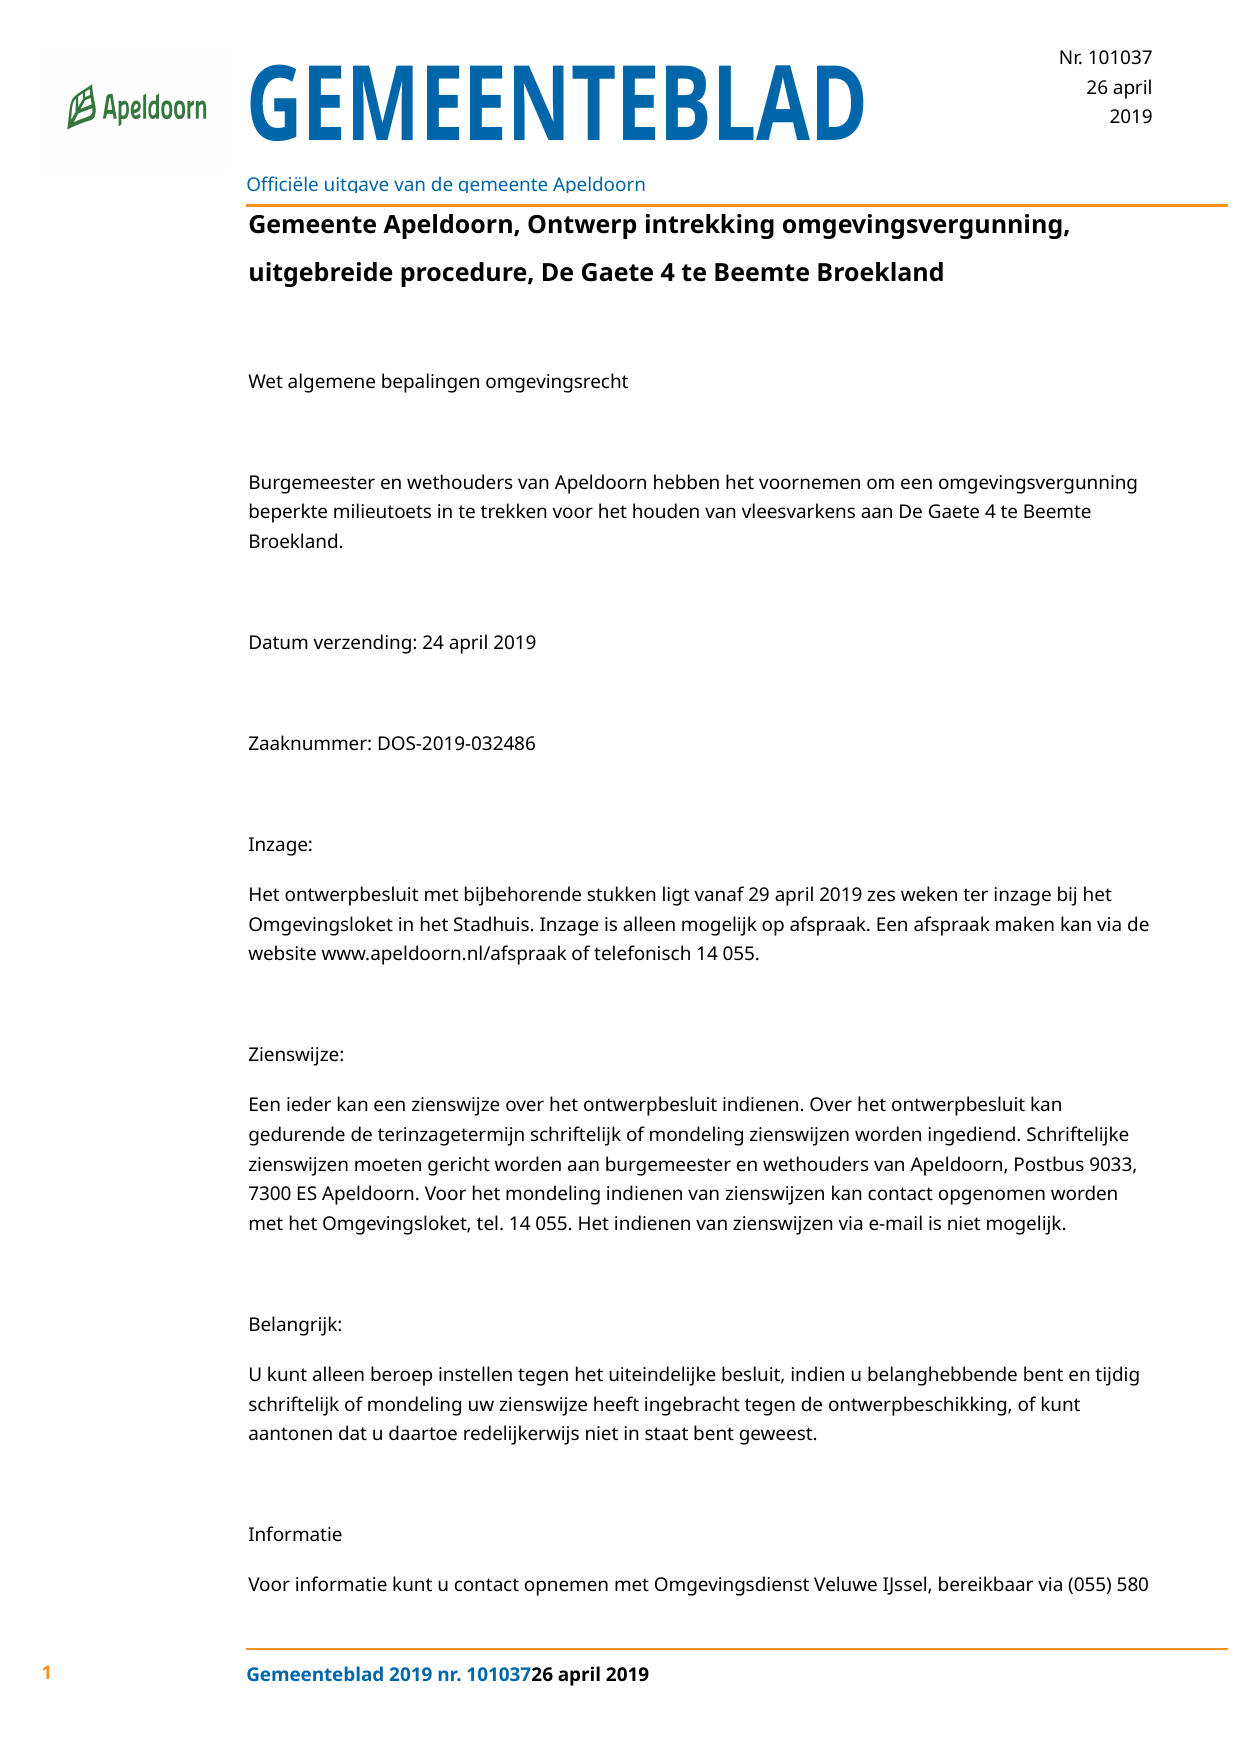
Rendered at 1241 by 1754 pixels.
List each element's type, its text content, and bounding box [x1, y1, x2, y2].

text Zaaknummer: DOS-2019-032486 [248, 730, 1152, 756]
picture [41, 47, 231, 172]
text Belangrijk: [248, 1311, 1152, 1337]
text Gemeente Apeldoorn, Ontwerp intrekking omgevingsvergunning, uitgebreide procedure, De Gaete 4 te Beemte Broekland [248, 207, 1152, 288]
text Informatie [248, 1521, 1152, 1547]
text Een ieder kan een zienswijze over het ontwerpbesluit indienen. Over het ontwerpbesluit kan gedurende de terinzagetermijn schriftelijk of mondeling zienswijzen worden ingediend. Schriftelijke zienswijzen moeten gericht worden aan burgemeester en wethouders van Apeldoorn, Postbus 9033, 7300 ES Apeldoorn. Voor het mondeling indienen van zienswijzen kan contact opgenomen worden met het Omgevingsloket, tel. 14 055. Het indienen van zienswijzen via e-mail is niet mogelijk. [248, 1092, 1152, 1236]
text Zienswijze: [248, 1041, 1152, 1067]
text Burgemeester en wethouders van Apeldoorn hebben het voornemen om een omgevingsvergunning beperkte milieutoets in te trekken voor het houden van vleesvarkens aan De Gaete 4 te Beemte Broekland. [248, 469, 1152, 554]
text Inzage: [248, 831, 1152, 857]
text Het ontwerpbesluit met bijbehorende stukken ligt vanaf 29 april 2019 zes weken ter inzage bij het Omgevingsloket in het Stadhuis. Inzage is alleen mogelijk op afspraak. Een afspraak maken kan via de website www.apeldoorn.nl/afspraak of telefonisch 14 055. [248, 881, 1152, 966]
text Datum verzending: 24 april 2019 [248, 629, 1152, 655]
text Wet algemene bepalingen omgevingsrecht [248, 368, 1152, 394]
text Voor informatie kunt u contact opnemen met Omgevingsdienst Veluwe IJssel, bereikbaar via (055) 580 [248, 1572, 1152, 1597]
text U kunt alleen beroep instellen tegen het uiteindelijke besluit, indien u belanghebbende bent en tijdig schriftelijk of mondeling uw zienswijze heeft ingebracht tegen de ontwerpbeschikking, of kunt aantonen dat u daartoe redelijkerwijs niet in staat bent geweest. [248, 1361, 1152, 1446]
